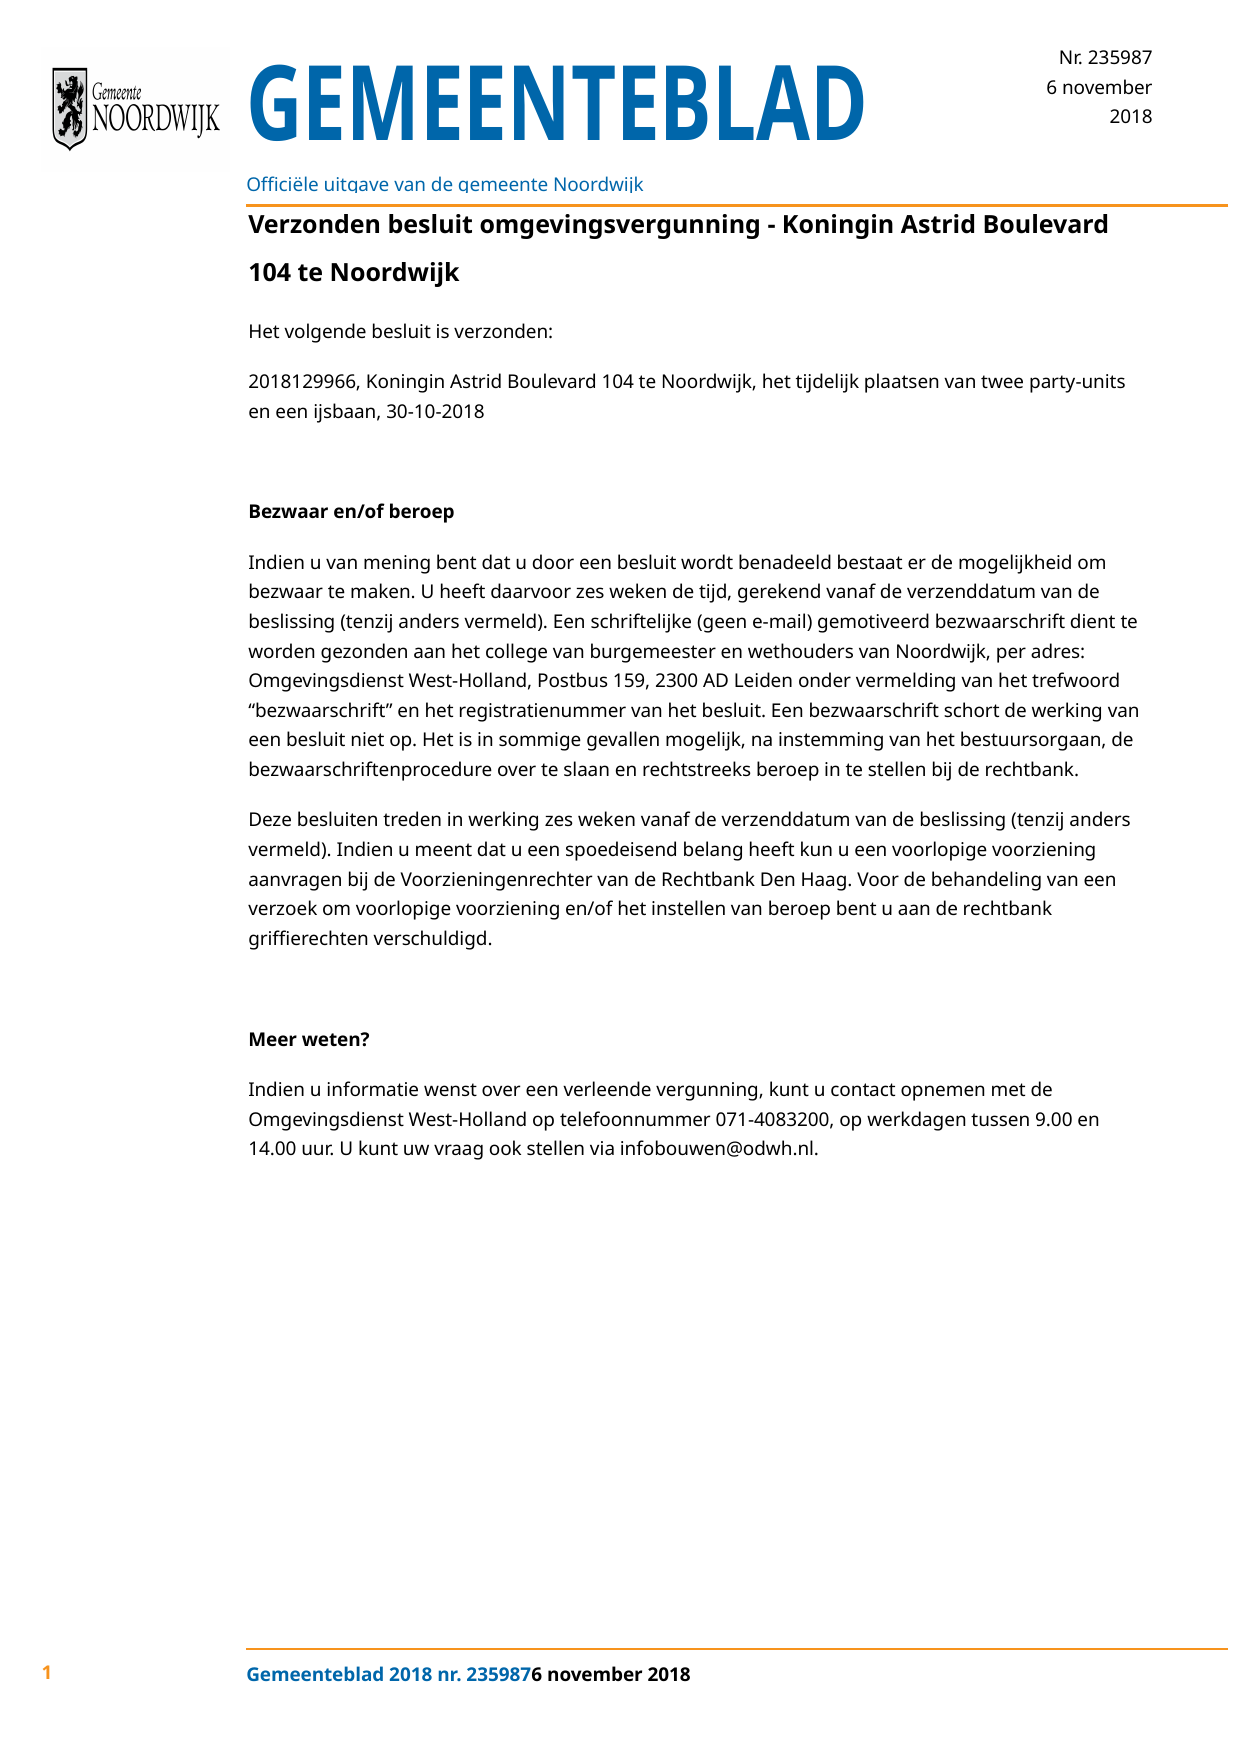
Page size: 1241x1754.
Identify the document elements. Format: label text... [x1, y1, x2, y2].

text Deze besluiten treden in werking zes weken vanaf de verzenddatum van de beslissing (tenzij anders vermeld). Indien u meent dat u een spoedeisend belang heeft kun u een voorlopige voorziening aanvragen bij de Voorzieningenrechter van de Rechtbank Den Haag. Voor de behandeling van een verzoek om voorlopige voorziening en/of het instellen van beroep bent u aan de rechtbank griffierechten verschuldigd. [248, 807, 1152, 951]
text Indien u van mening bent dat u door een besluit wordt benadeeld bestaat er de mogelijkheid om bezwaar te maken. U heeft daarvoor zes weken de tijd, gerekend vanaf de verzenddatum van de beslissing (tenzij anders vermeld). Een schriftelijke (geen e-mail) gemotiveerd bezwaarschrift dient te worden gezonden aan het college van burgemeester en wethouders van Noordwijk, per adres: Omgevingsdienst West-Holland, Postbus 159, 2300 AD Leiden onder vermelding van het trefwoord “bezwaarschrift” en het registratienummer van het besluit. Een bezwaarschrift schort de werking van een besluit niet op. Het is in sommige gevallen mogelijk, na instemming van het bestuursorgaan, de bezwaarschriftenprocedure over te slaan en rechtstreeks beroep in te stellen bij de rechtbank. [248, 549, 1152, 782]
text Meer weten? [248, 1026, 1152, 1052]
picture [41, 47, 231, 172]
text Indien u informatie wenst over een verleende vergunning, kunt u contact opnemen met de Omgevingsdienst West-Holland op telefoonnummer 071-4083200, op werkdagen tussen 9.00 en 14.00 uur. U kunt uw vraag ook stellen via infobouwen@odwh.nl. [248, 1076, 1152, 1161]
text Bezwaar en/of beroep [248, 499, 1152, 524]
text Verzonden besluit omgevingsvergunning - Koningin Astrid Boulevard 104 te Noordwijk [248, 207, 1152, 288]
text 2018129966, Koningin Astrid Boulevard 104 te Noordwijk, het tijdelijk plaatsen van twee party-units en een ijsbaan, 30-10-2018 [248, 368, 1152, 424]
text Het volgende besluit is verzonden: [248, 318, 1152, 344]
